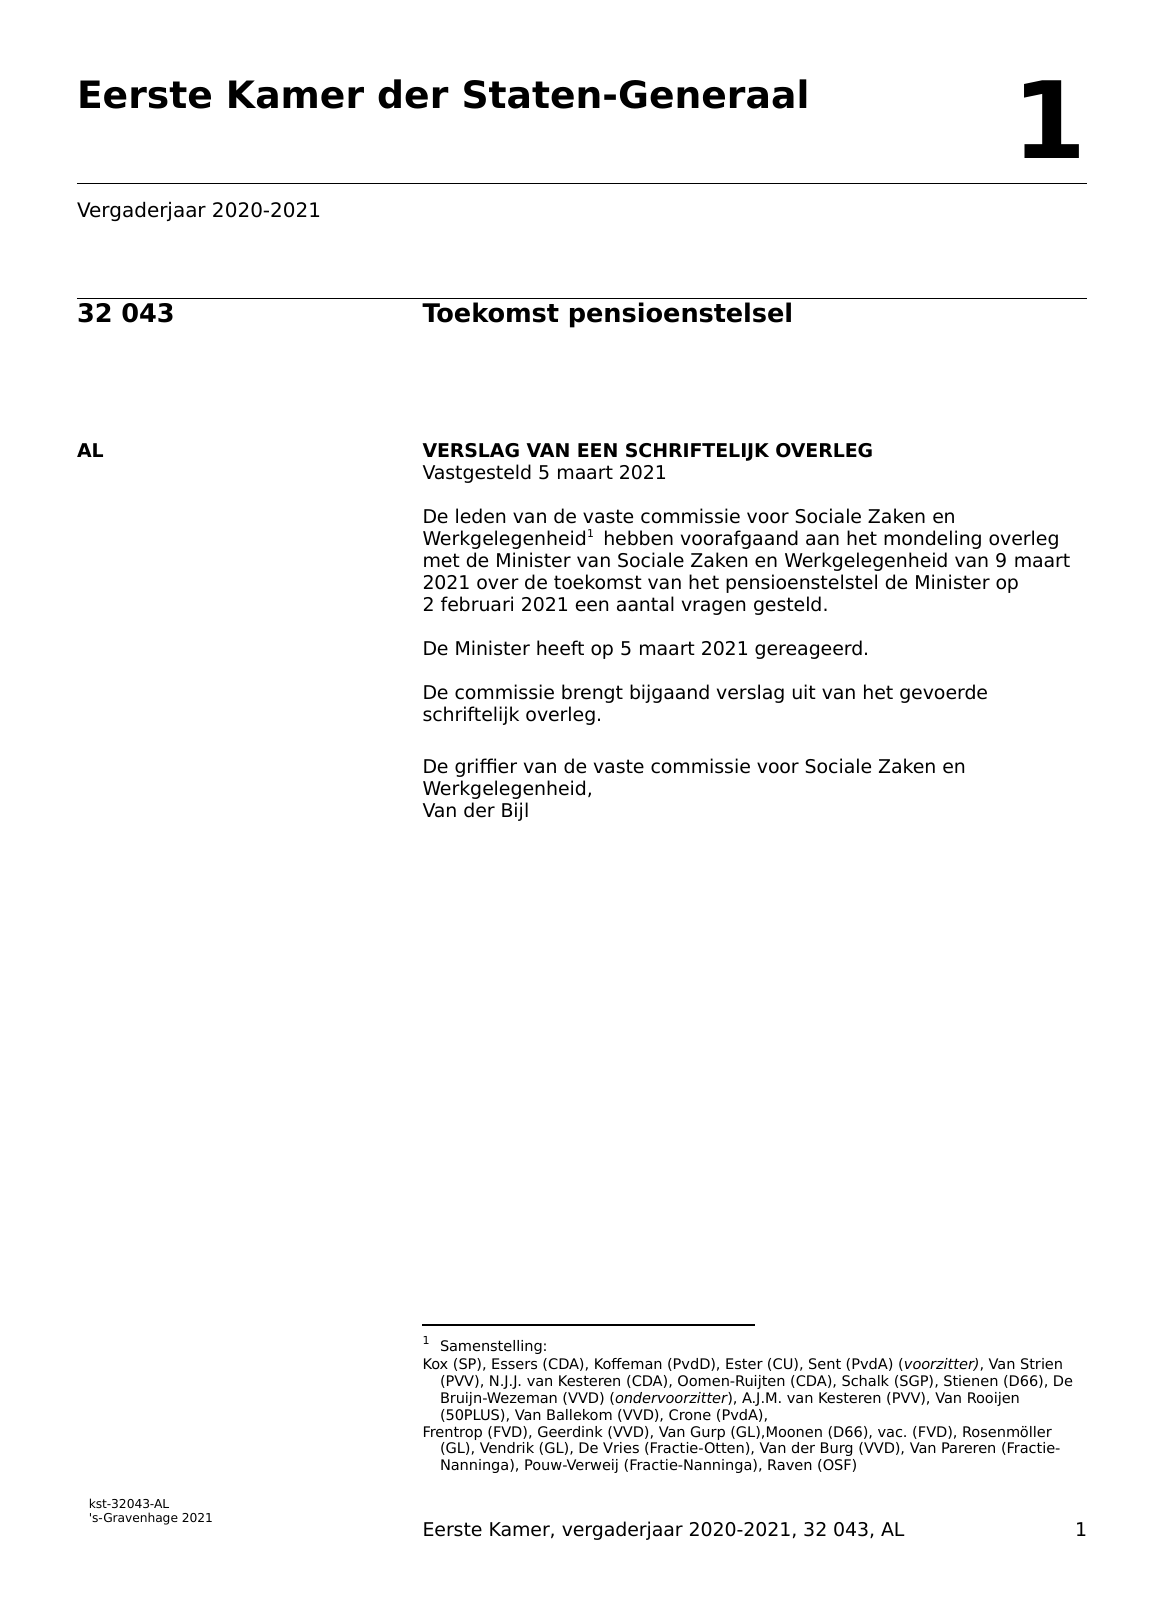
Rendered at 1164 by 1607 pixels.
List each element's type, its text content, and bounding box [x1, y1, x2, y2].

table_header Eerste Kamer der Staten-Generaal [77, 59, 886, 183]
text Vastgesteld 5 maart 2021 [422, 462, 1087, 484]
subtitle AL VERSLAG VAN EEN SCHRIFTELIJK OVERLEG [77, 440, 1087, 462]
text De griffier van de vaste commissie voor Sociale Zaken en Werkgelegenheid, Van der Bijl [422, 756, 1087, 822]
table_header 1 [886, 59, 1087, 183]
text Samenstelling: [422, 1334, 1087, 1356]
subtitle 32 043 Toekomst pensioenstelsel [77, 299, 1087, 329]
text De Minister heeft op 5 maart 2021 gereageerd. [422, 638, 1087, 660]
table_cell Vergaderjaar 2020-2021 [77, 184, 1087, 298]
text kst-32043-AL [88, 1497, 323, 1511]
text De commissie brengt bijgaand verslag uit van het gevoerde schriftelijk overleg. [422, 682, 1087, 726]
text Kox (SP), Essers (CDA), Koffeman (PvdD), Ester (CU), Sent (PvdA) (voorzitter), Van Strien (PVV), N.J.J. van Kesteren (CDA), Oomen-Ruijten (CDA), Schalk (SGP), Stienen (D66), De Bruijn-Wezeman (VVD) (ondervoorzitter), A.J.M. van Kesteren (PVV), Van Rooijen (50PLUS), Van Ballekom (VVD), Crone (PvdA), [422, 1356, 1087, 1424]
text 's-Gravenhage 2021 [88, 1511, 323, 1525]
text Frentrop (FVD), Geerdink (VVD), Van Gurp (GL),Moonen (D66), vac. (FVD), Rosenmöller (GL), Vendrik (GL), De Vries (Fractie-Otten), Van der Burg (VVD), Van Pareren (Fractie-Nanninga), Pouw-Verweij (Fractie-Nanninga), Raven (OSF) [422, 1424, 1087, 1474]
text De leden van de vaste commissie voor Sociale Zaken en Werkgelegenheid hebben voorafgaand aan het mondeling overleg met de Minister van Sociale Zaken en Werkgelegenheid van 9 maart 2021 over de toekomst van het pensioenstelstel de Minister op 2 februari 2021 een aantal vragen gesteld. [422, 506, 1087, 616]
